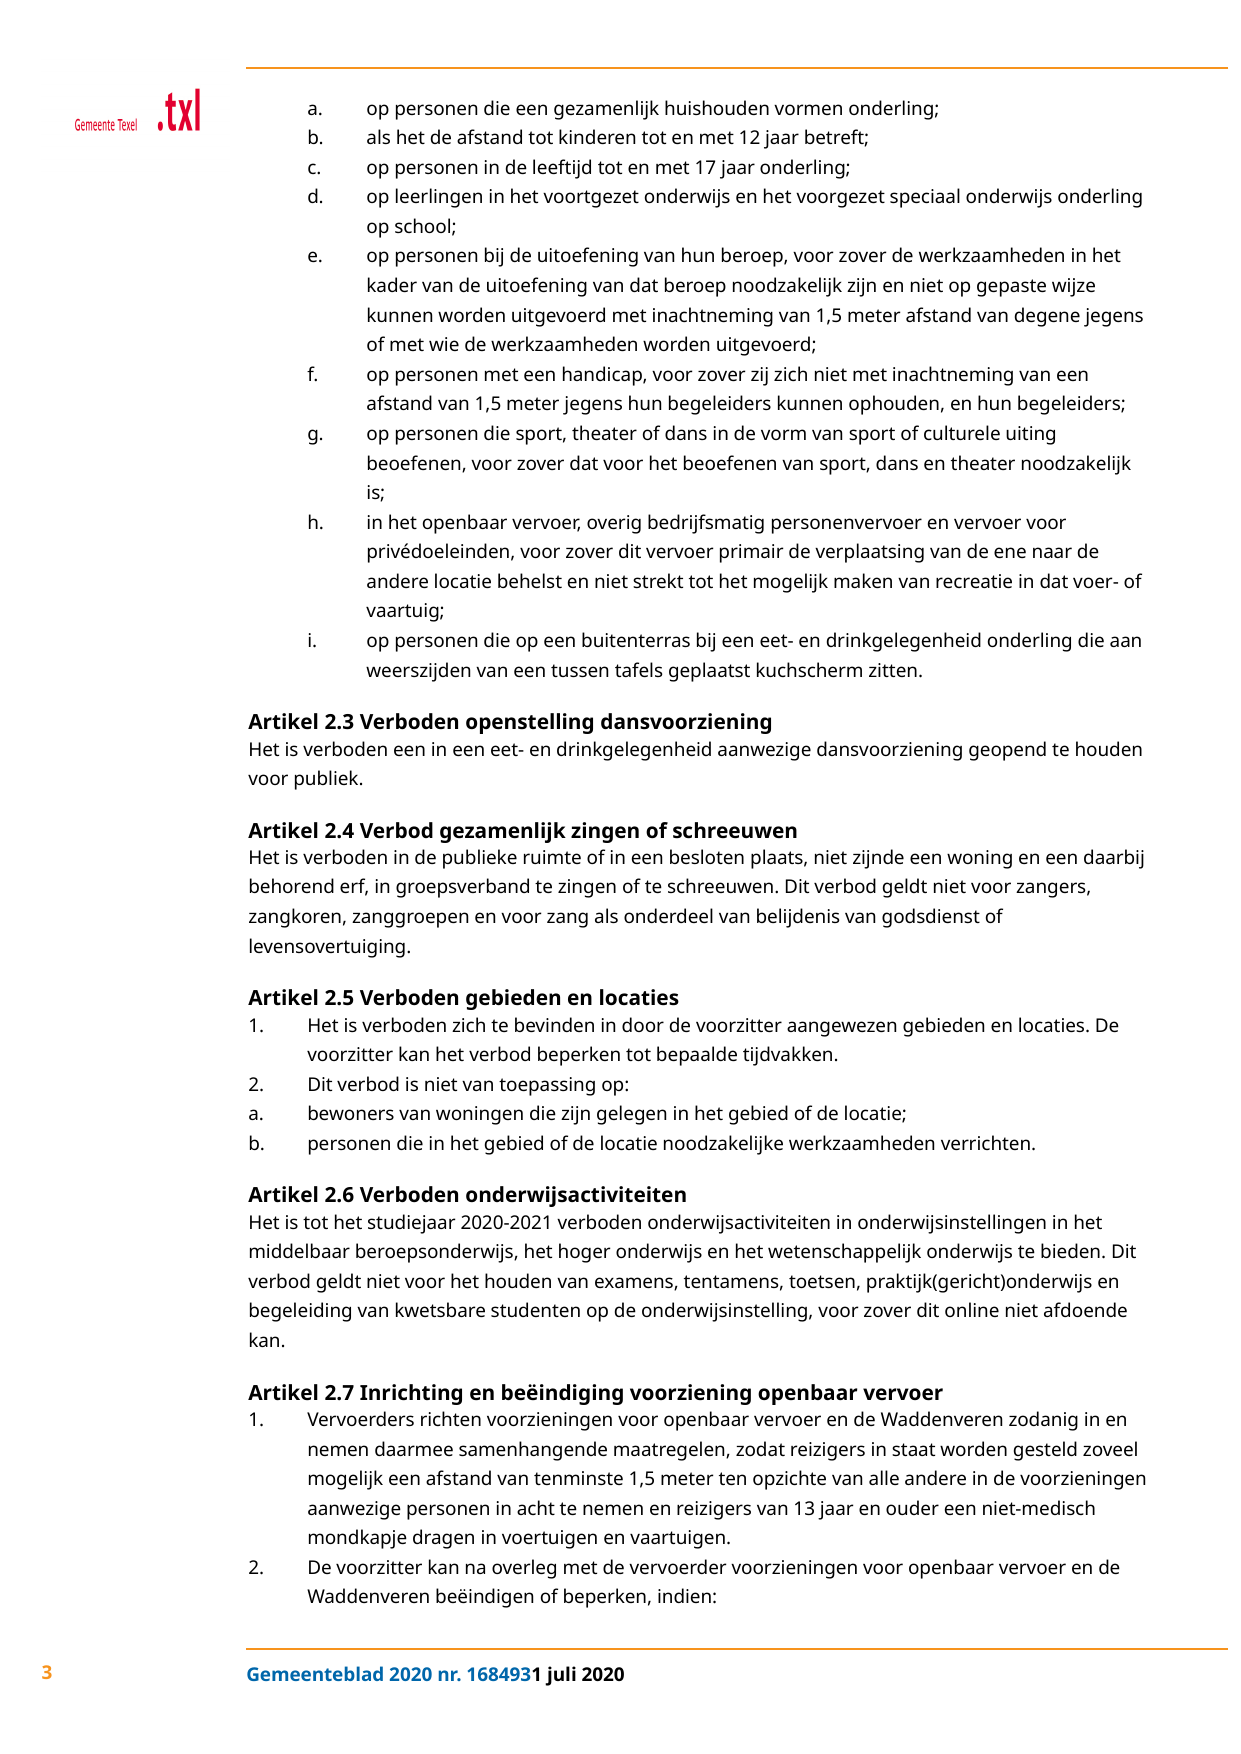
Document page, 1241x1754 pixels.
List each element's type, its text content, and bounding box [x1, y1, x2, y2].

list op personen die een gezamenlijk huishouden vormen onderling; [307, 95, 1152, 121]
list op personen bij de uitoefening van hun beroep, voor zover de werkzaamheden in het kader van de uitoefening van dat beroep noodzakelijk zijn en niet op gepaste wijze kunnen worden uitgevoerd met inachtneming van 1,5 meter afstand van degene jegens of met wie de werkzaamheden worden uitgevoerd; [307, 243, 1152, 357]
list op personen met een handicap, voor zover zij zich niet met inachtneming van een afstand van 1,5 meter jegens hun begeleiders kunnen ophouden, en hun begeleiders; [307, 361, 1152, 416]
text Het is tot het studiejaar 2020-2021 verboden onderwijsactiviteiten in onderwijsinstellingen in het middelbaar beroepsonderwijs, het hoger onderwijs en het wetenschappelijk onderwijs te bieden. Dit verbod geldt niet voor het houden van examens, tentamens, toetsen, praktijk(gericht)onderwijs en begeleiding van kwetsbare studenten op de onderwijsinstelling, voor zover dit online niet afdoende kan. [248, 1209, 1152, 1353]
list Vervoerders richten voorzieningen voor openbaar vervoer en de Waddenveren zodanig in en nemen daarmee samenhangende maatregelen, zodat reizigers in staat worden gesteld zoveel mogelijk een afstand van tenminste 1,5 meter ten opzichte van alle andere in de voorzieningen aanwezige personen in acht te nemen en reizigers van 13 jaar en ouder een niet-medisch mondkapje dragen in voertuigen en vaartuigen. [248, 1406, 1152, 1550]
text Artikel 2.6 Verboden onderwijsactiviteiten [248, 1181, 1152, 1209]
list op personen die op een buitenterras bij een eet- en drinkgelegenheid onderling die aan weerszijden van een tussen tafels geplaatst kuchscherm zitten. [307, 627, 1152, 683]
list personen die in het gebied of de locatie noodzakelijke werkzaamheden verrichten. [248, 1130, 1152, 1156]
list als het de afstand tot kinderen tot en met 12 jaar betreft; [307, 124, 1152, 150]
text Artikel 2.3 Verboden openstelling dansvoorziening [248, 707, 1152, 736]
text Het is verboden een in een eet- en drinkgelegenheid aanwezige dansvoorziening geopend te houden voor publiek. [248, 736, 1152, 791]
list Dit verbod is niet van toepassing op: [248, 1071, 1152, 1097]
text Artikel 2.4 Verbod gezamenlijk zingen of schreeuwen [248, 816, 1152, 844]
list Het is verboden zich te bevinden in door de voorzitter aangewezen gebieden en locaties. De voorzitter kan het verbod beperken tot bepaalde tijdvakken. [248, 1012, 1152, 1067]
list De voorzitter kan na overleg met de vervoerder voorzieningen voor openbaar vervoer en de Waddenveren beëindigen of beperken, indien: [248, 1554, 1152, 1609]
list op personen die sport, theater of dans in de vorm van sport of culturele uiting beoefenen, voor zover dat voor het beoefenen van sport, dans en theater noodzakelijk is; [307, 420, 1152, 505]
picture [41, 47, 231, 172]
text Artikel 2.7 Inrichting en beëindiging voorziening openbaar vervoer [248, 1378, 1152, 1406]
list op leerlingen in het voortgezet onderwijs en het voorgezet speciaal onderwijs onderling op school; [307, 183, 1152, 239]
list op personen in de leeftijd tot en met 17 jaar onderling; [307, 154, 1152, 180]
list bewoners van woningen die zijn gelegen in het gebied of de locatie; [248, 1101, 1152, 1126]
text Artikel 2.5 Verboden gebieden en locaties [248, 983, 1152, 1012]
list in het openbaar vervoer, overig bedrijfsmatig personenvervoer en vervoer voor privédoeleinden, voor zover dit vervoer primair de verplaatsing van de ene naar de andere locatie behelst en niet strekt tot het mogelijk maken van recreatie in dat voer- of vaartuig; [307, 509, 1152, 623]
text Het is verboden in de publieke ruimte of in een besloten plaats, niet zijnde een woning en een daarbij behorend erf, in groepsverband te zingen of te schreeuwen. Dit verbod geldt niet voor zangers, zangkoren, zanggroepen en voor zang als onderdeel van belijdenis van godsdienst of levensovertuiging. [248, 844, 1152, 959]
